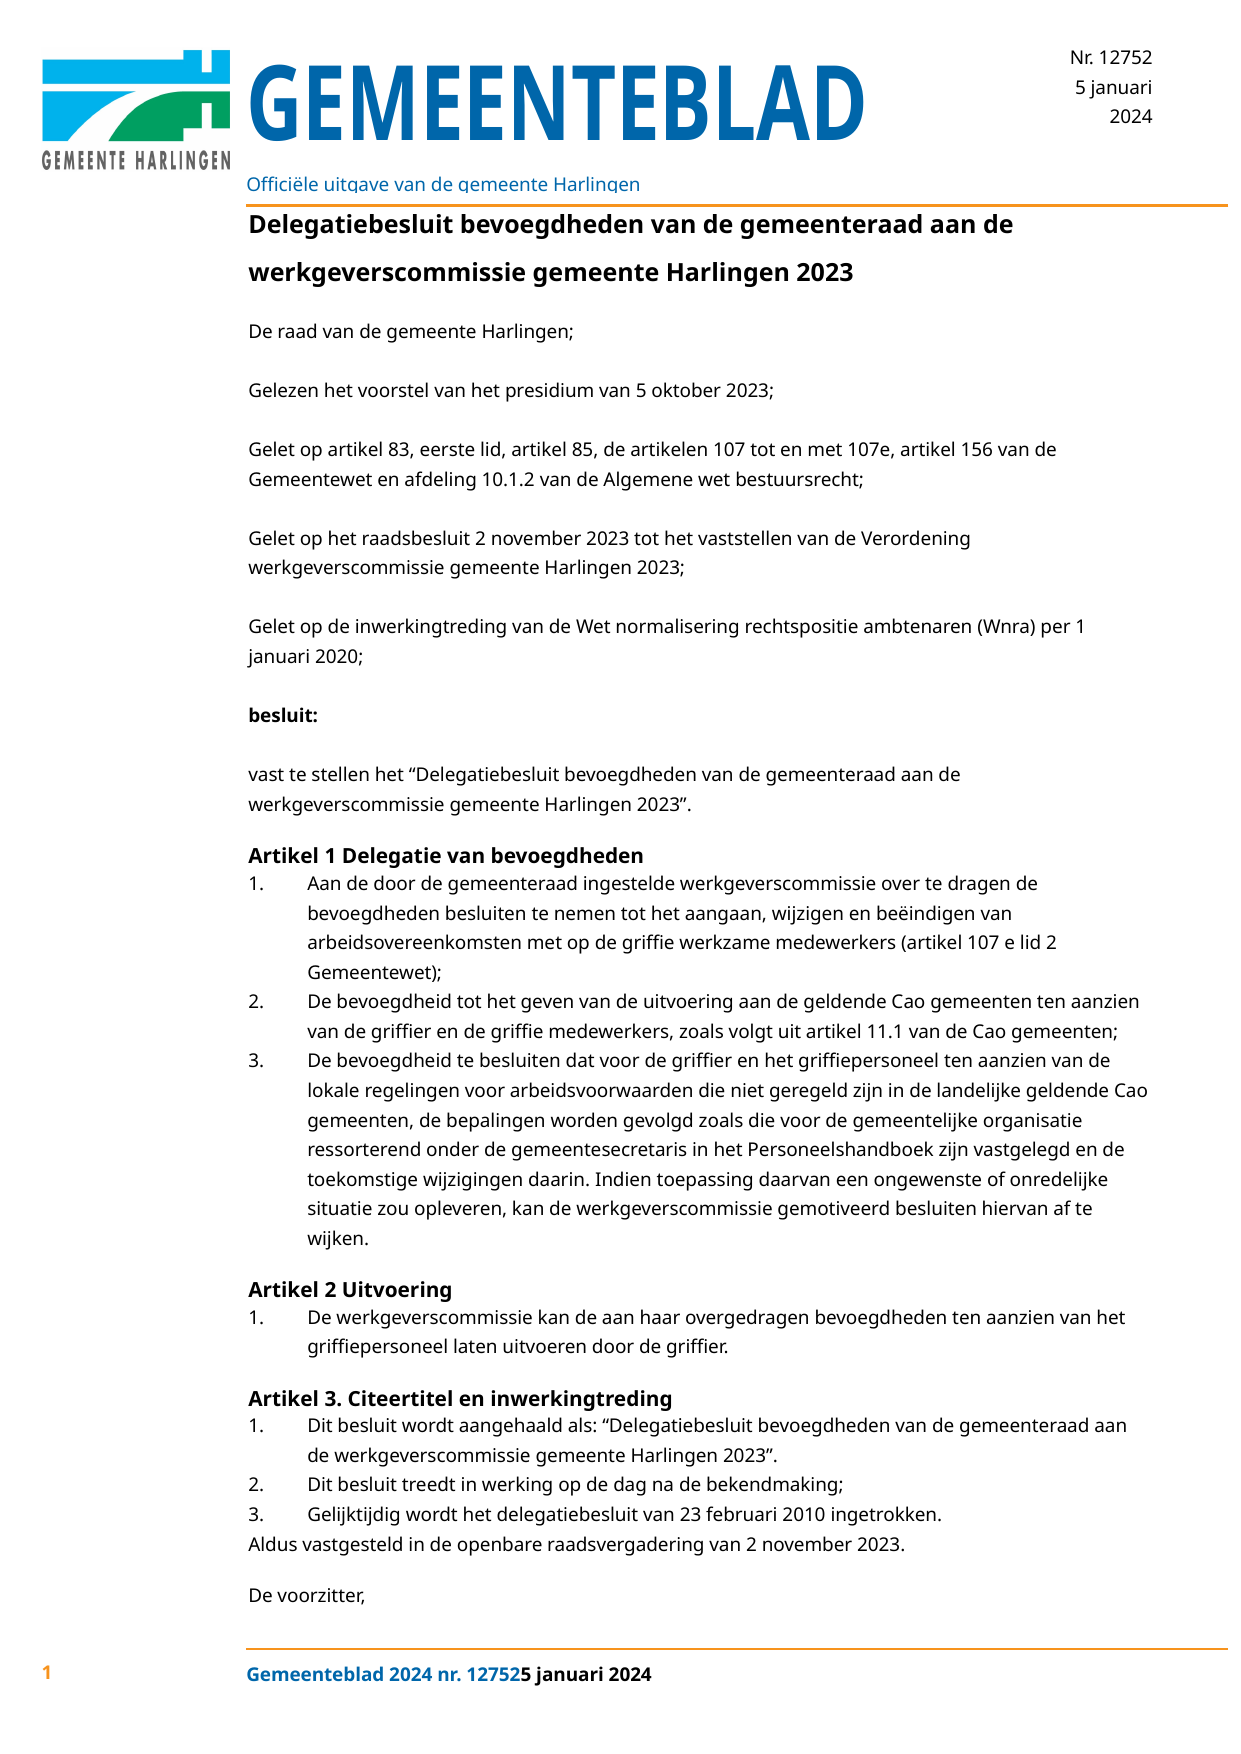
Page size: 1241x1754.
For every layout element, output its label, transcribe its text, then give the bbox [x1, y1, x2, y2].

text Gelet op het raadsbesluit 2 november 2023 tot het vaststellen van de Verordening werkgeverscommissie gemeente Harlingen 2023; [248, 525, 1152, 580]
list De bevoegdheid te besluiten dat voor de griffier en het griffiepersoneel ten aanzien van de lokale regelingen voor arbeidsvoorwaarden die niet geregeld zijn in de landelijke geldende Cao gemeenten, de bepalingen worden gevolgd zoals die voor de gemeentelijke organisatie ressorterend onder de gemeentesecretaris in het Personeelshandboek zijn vastgelegd en de toekomstige wijzigingen daarin. Indien toepassing daarvan een ongewenste of onredelijke situatie zou opleveren, kan de werkgeverscommissie gemotiveerd besluiten hiervan af te wijken. [248, 1048, 1152, 1251]
text Artikel 2 Uitvoering [248, 1276, 1152, 1304]
text Delegatiebesluit bevoegdheden van de gemeenteraad aan de werkgeverscommissie gemeente Harlingen 2023 [248, 207, 1152, 288]
text Artikel 3. Citeertitel en inwerkingtreding [248, 1384, 1152, 1412]
text Gelet op de inwerkingtreding van de Wet normalisering rechtspositie ambtenaren (Wnra) per 1 januari 2020; [248, 614, 1152, 669]
list De werkgeverscommissie kan de aan haar overgedragen bevoegdheden ten aanzien van het griffiepersoneel laten uitvoeren door de griffier. [248, 1304, 1152, 1359]
text Artikel 1 Delegatie van bevoegdheden [248, 842, 1152, 870]
list De bevoegdheid tot het geven van de uitvoering aan de geldende Cao gemeenten ten aanzien van de griffier en de griffie medewerkers, zoals volgt uit artikel 11.1 van de Cao gemeenten; [248, 988, 1152, 1044]
text Aldus vastgesteld in de openbare raadsvergadering van 2 november 2023. [248, 1531, 1152, 1556]
list Aan de door de gemeenteraad ingestelde werkgeverscommissie over te dragen de bevoegdheden besluiten te nemen tot het aangaan, wijzigen en beëindigen van arbeidsovereenkomsten met op de griffie werkzame medewerkers (artikel 107 e lid 2 Gemeentewet); [248, 870, 1152, 984]
text Gelet op artikel 83, eerste lid, artikel 85, de artikelen 107 tot en met 107e, artikel 156 van de Gemeentewet en afdeling 10.1.2 van de Algemene wet bestuursrecht; [248, 436, 1152, 492]
text besluit: [248, 702, 1152, 728]
text De raad van de gemeente Harlingen; [248, 318, 1152, 344]
text De voorzitter, [248, 1582, 1152, 1608]
text vast te stellen het “Delegatiebesluit bevoegdheden van de gemeenteraad aan de werkgeverscommissie gemeente Harlingen 2023”. [248, 762, 1152, 817]
list Dit besluit treedt in werking op de dag na de bekendmaking; [248, 1472, 1152, 1497]
text Gelezen het voorstel van het presidium van 5 oktober 2023; [248, 377, 1152, 403]
picture [41, 47, 231, 172]
list Gelijktijdig wordt het delegatiebesluit van 23 februari 2010 ingetrokken. [248, 1501, 1152, 1527]
list Dit besluit wordt aangehaald als: “Delegatiebesluit bevoegdheden van de gemeenteraad aan de werkgeverscommissie gemeente Harlingen 2023”. [248, 1412, 1152, 1468]
